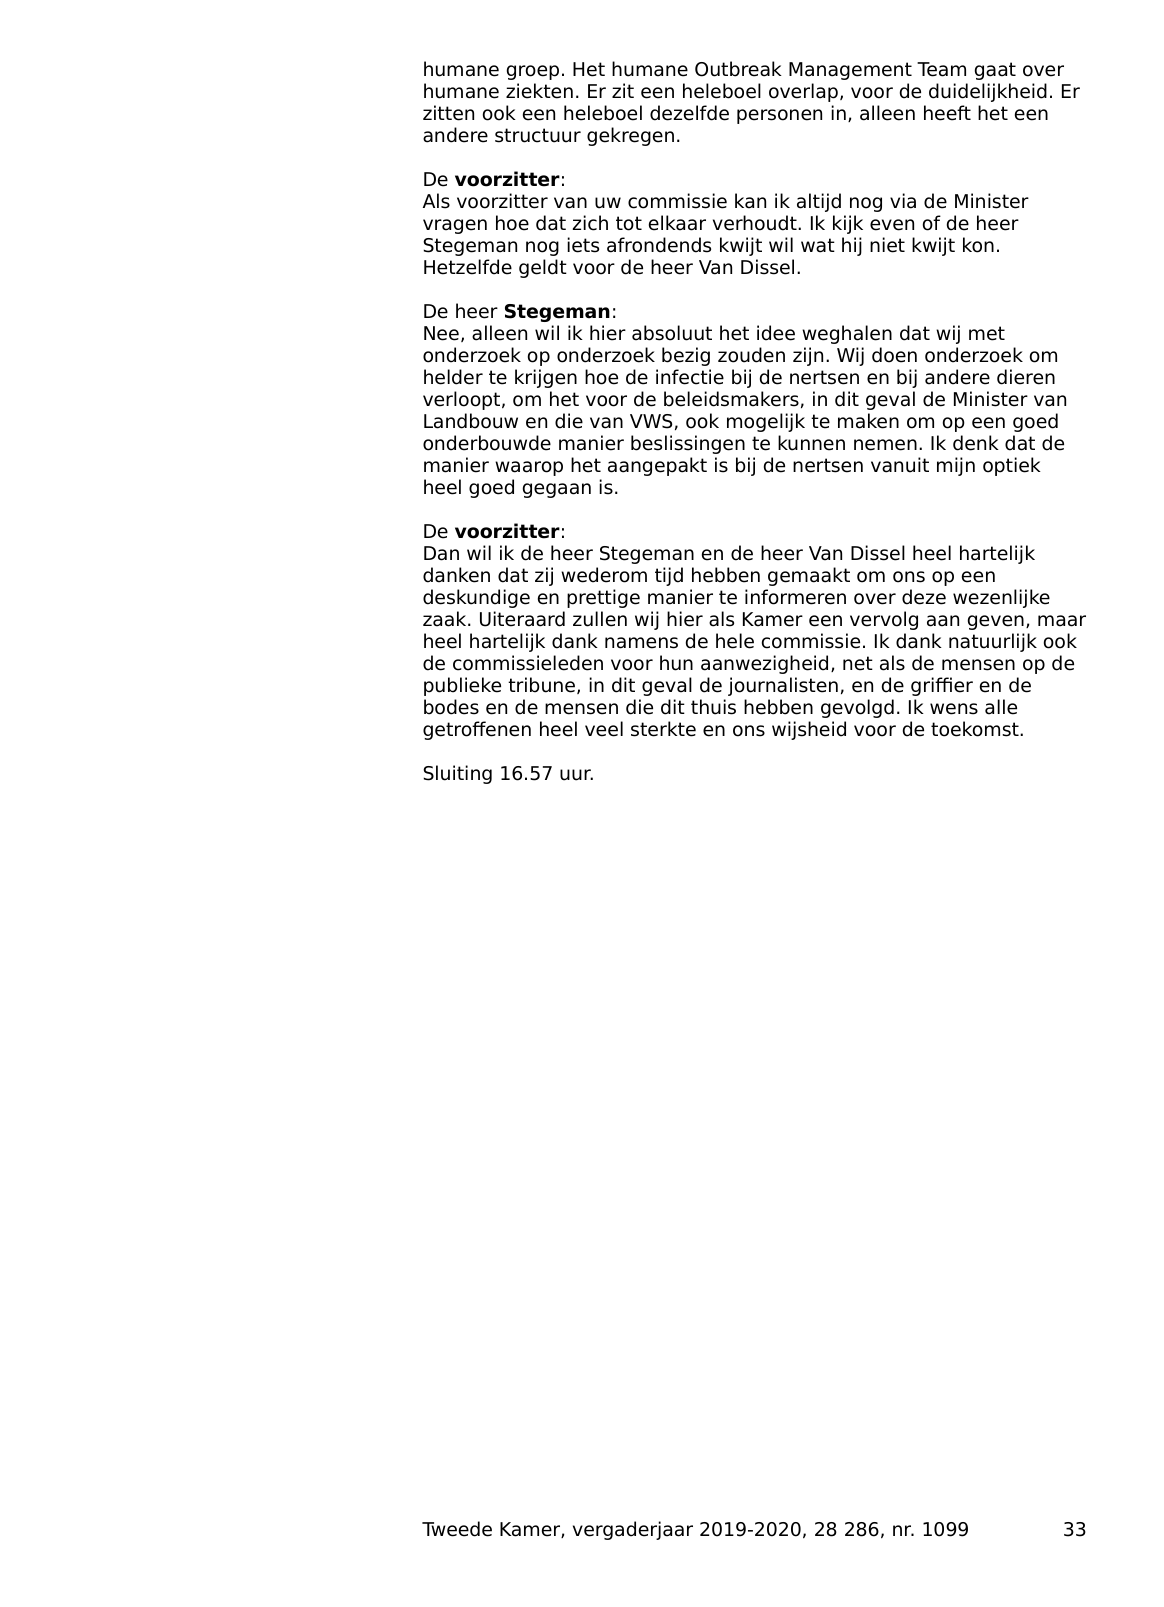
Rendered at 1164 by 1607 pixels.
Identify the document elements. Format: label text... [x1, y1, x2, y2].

text Dan wil ik de heer Stegeman en de heer Van Dissel heel hartelijk danken dat zij wederom tijd hebben gemaakt om ons op een deskundige en prettige manier te informeren over deze wezenlijke zaak. Uiteraard zullen wij hier als Kamer een vervolg aan geven, maar heel hartelijk dank namens de hele commissie. Ik dank natuurlijk ook de commissieleden voor hun aanwezigheid, net als de mensen op de publieke tribune, in dit geval de journalisten, en de griffier en de bodes en de mensen die dit thuis hebben gevolgd. Ik wens alle getroffenen heel veel sterkte en ons wijsheid voor de toekomst. [422, 543, 1087, 741]
text De voorzitter: [422, 521, 1087, 543]
text Sluiting 16.57 uur. [422, 763, 1087, 785]
text De heer Stegeman: [422, 301, 1087, 323]
text De voorzitter: [422, 169, 1087, 191]
text Nee, alleen wil ik hier absoluut het idee weghalen dat wij met onderzoek op onderzoek bezig zouden zijn. Wij doen onderzoek om helder te krijgen hoe de infectie bij de nertsen en bij andere dieren verloopt, om het voor de beleidsmakers, in dit geval de Minister van Landbouw en die van VWS, ook mogelijk te maken om op een goed onderbouwde manier beslissingen te kunnen nemen. Ik denk dat de manier waarop het aangepakt is bij de nertsen vanuit mijn optiek heel goed gegaan is. [422, 323, 1087, 499]
text humane groep. Het humane Outbreak Management Team gaat over humane ziekten. Er zit een heleboel overlap, voor de duidelijkheid. Er zitten ook een heleboel dezelfde personen in, alleen heeft het een andere structuur gekregen. [422, 59, 1087, 147]
text Als voorzitter van uw commissie kan ik altijd nog via de Minister vragen hoe dat zich tot elkaar verhoudt. Ik kijk even of de heer Stegeman nog iets afrondends kwijt wil wat hij niet kwijt kon. Hetzelfde geldt voor de heer Van Dissel. [422, 191, 1087, 279]
